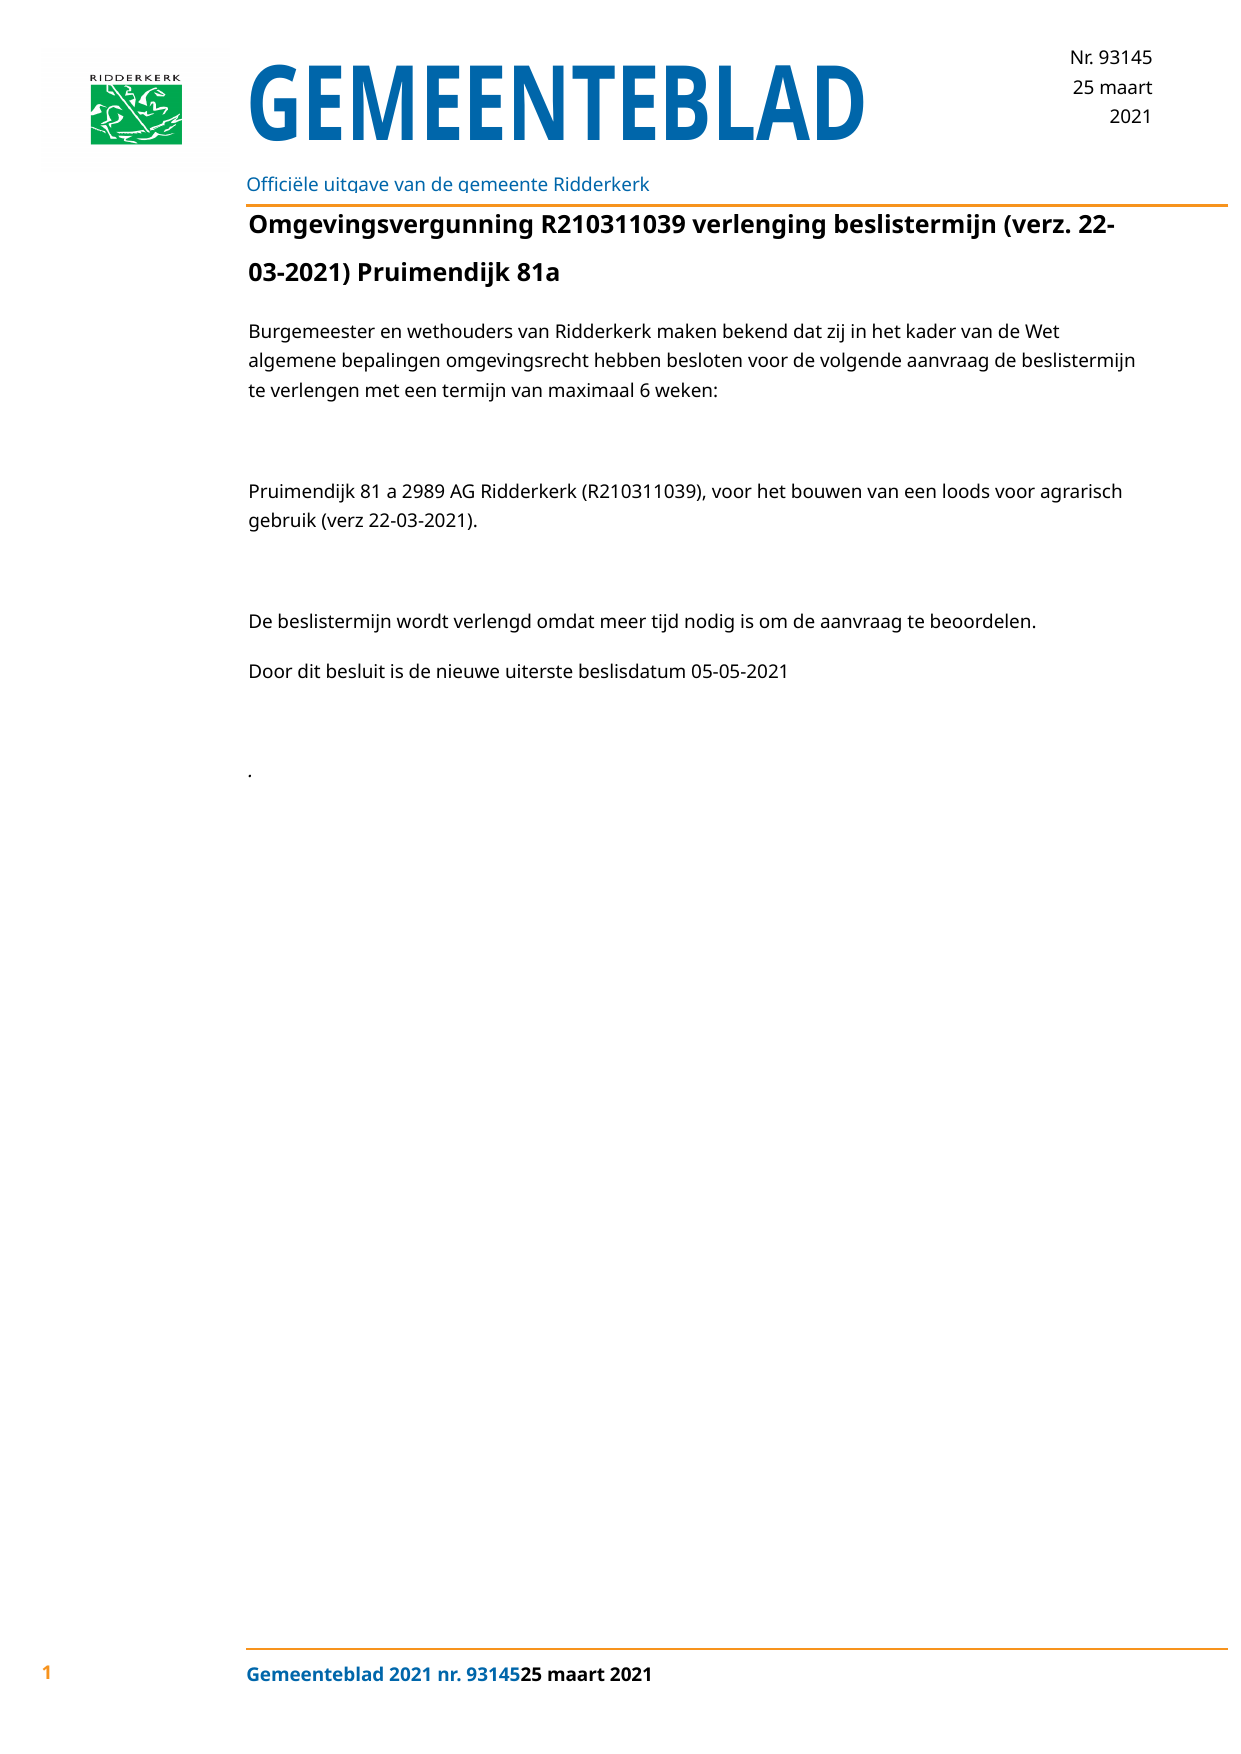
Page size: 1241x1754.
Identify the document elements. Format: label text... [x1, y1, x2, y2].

text Burgemeester en wethouders van Ridderkerk maken bekend dat zij in het kader van de Wet algemene bepalingen omgevingsrecht hebben besloten voor de volgende aanvraag de beslistermijn te verlengen met een termijn van maximaal 6 weken: [248, 318, 1152, 403]
text Omgevingsvergunning R210311039 verlenging beslistermijn (verz. 22-03-2021) Pruimendijk 81a [248, 207, 1152, 288]
text . [248, 757, 1152, 783]
text Pruimendijk 81 a 2989 AG Ridderkerk (R210311039), voor het bouwen van een loods voor agrarisch gebruik (verz 22-03-2021). [248, 478, 1152, 533]
text De beslistermijn wordt verlengd omdat meer tijd nodig is om de aanvraag te beoordelen. [248, 608, 1152, 634]
picture [41, 47, 231, 172]
text Door dit besluit is de nieuwe uiterste beslisdatum 05-05-2021 [248, 659, 1152, 684]
